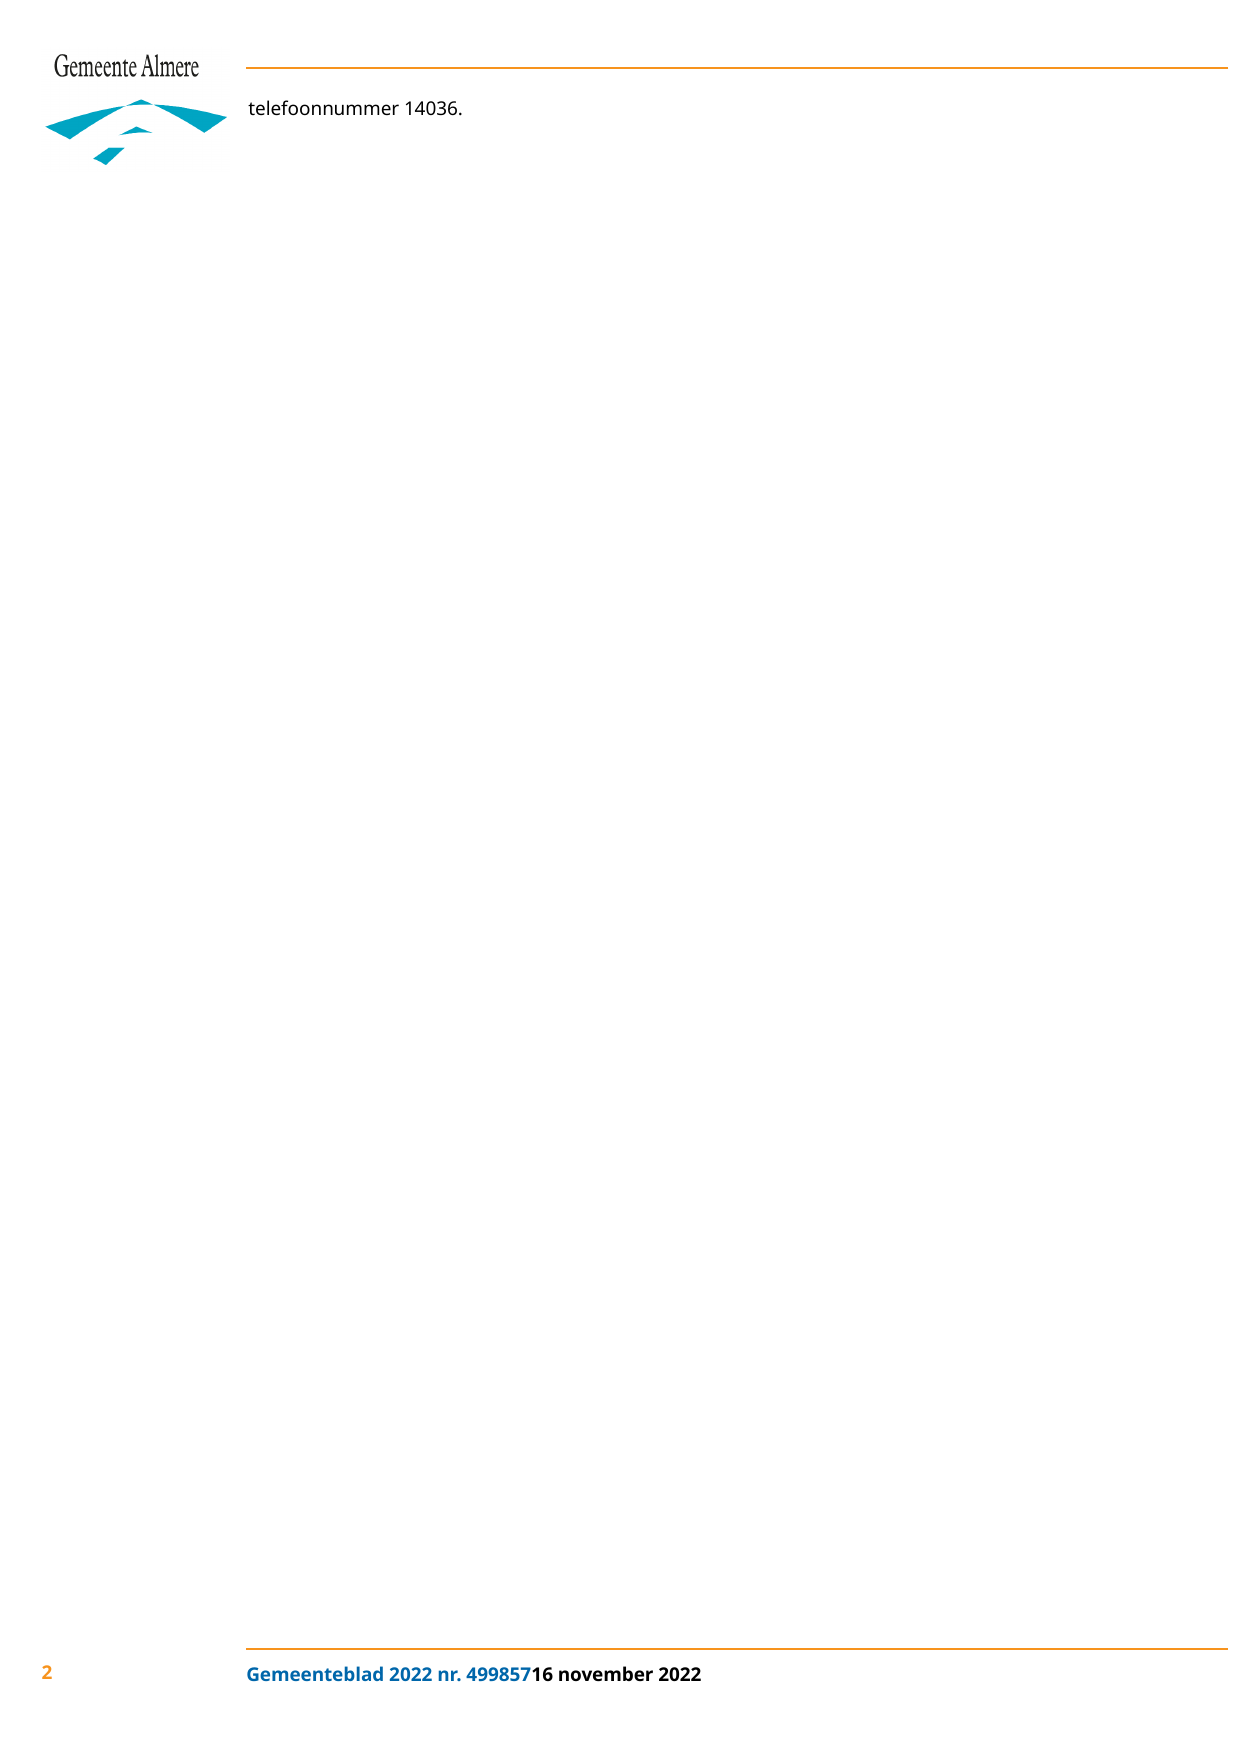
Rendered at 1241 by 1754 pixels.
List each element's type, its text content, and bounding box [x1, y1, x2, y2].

picture [41, 47, 231, 172]
text telefoonnummer 14036. [248, 95, 1152, 121]
